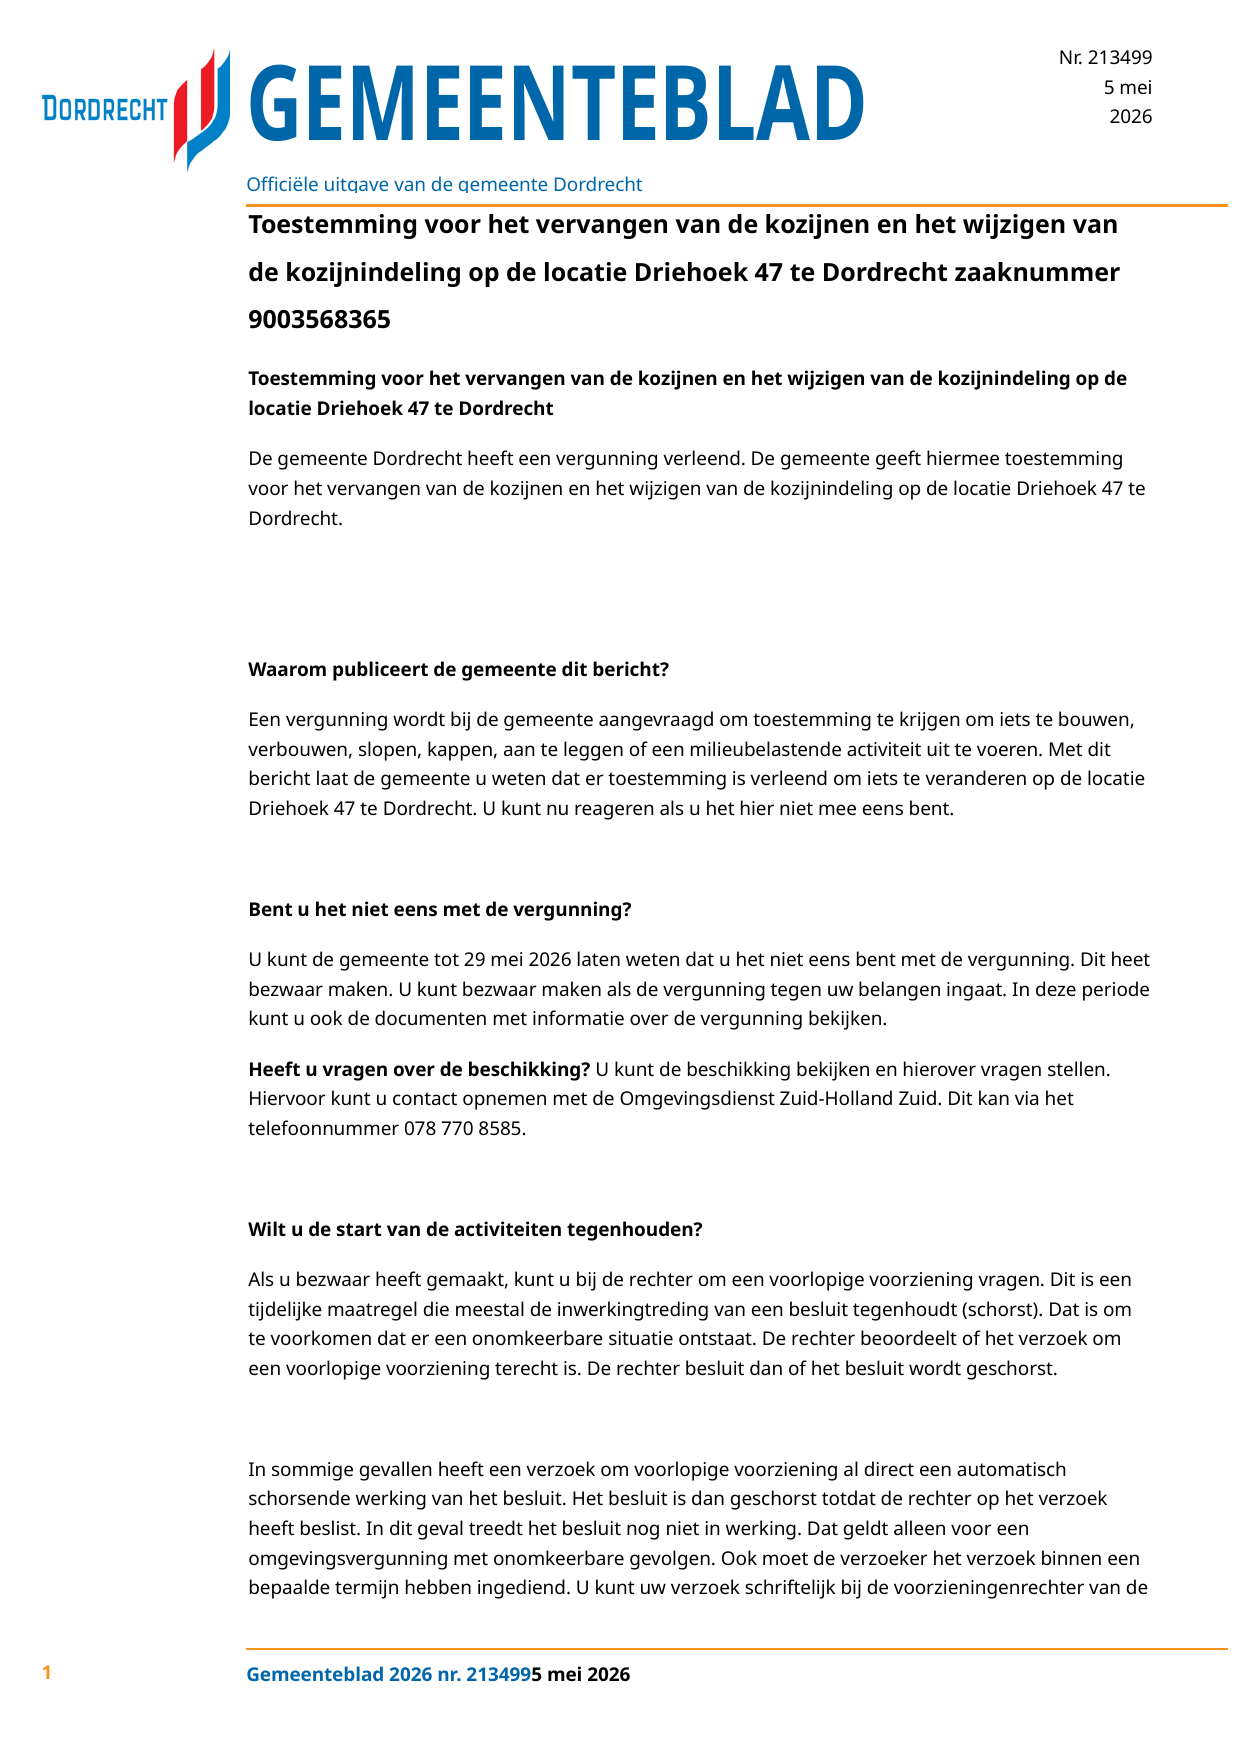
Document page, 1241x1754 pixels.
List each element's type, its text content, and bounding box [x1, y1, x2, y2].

text Als u bezwaar heeft gemaakt, kunt u bij de rechter om een voorlopige voorziening vragen. Dit is een tijdelijke maatregel die meestal de inwerkingtreding van een besluit tegenhoudt (schorst). Dat is om te voorkomen dat er een onomkeerbare situatie ontstaat. De rechter beoordeelt of het verzoek om een voorlopige voorziening terecht is. De rechter besluit dan of het besluit wordt geschorst. [248, 1266, 1152, 1381]
text U kunt de gemeente tot 29 mei 2026 laten weten dat u het niet eens bent met de vergunning. Dit heet bezwaar maken. U kunt bezwaar maken als de vergunning tegen uw belangen ingaat. In deze periode kunt u ook de documenten met informatie over de vergunning bekijken. [248, 946, 1152, 1031]
text Een vergunning wordt bij de gemeente aangevraagd om toestemming te krijgen om iets te bouwen, verbouwen, slopen, kappen, aan te leggen of een milieubelastende activiteit uit te voeren. Met dit bericht laat de gemeente u weten dat er toestemming is verleend om iets te veranderen op de locatie Driehoek 47 te Dordrecht. U kunt nu reageren als u het hier niet mee eens bent. [248, 706, 1152, 821]
text Toestemming voor het vervangen van de kozijnen en het wijzigen van de kozijnindeling op de locatie Driehoek 47 te Dordrecht [248, 366, 1152, 421]
picture [41, 47, 231, 172]
text Wilt u de start van de activiteiten tegenhouden? [248, 1216, 1152, 1242]
text Heeft u vragen over de beschikking? U kunt de beschikking bekijken en hierover vragen stellen. Hiervoor kunt u contact opnemen met de Omgevingsdienst Zuid-Holland Zuid. Dit kan via het telefoonnummer 078 770 8585. [248, 1056, 1152, 1141]
text Waarom publiceert de gemeente dit bericht? [248, 656, 1152, 682]
text De gemeente Dordrecht heeft een vergunning verleend. De gemeente geeft hiermee toestemming voor het vervangen van de kozijnen en het wijzigen van de kozijnindeling op de locatie Driehoek 47 te Dordrecht. [248, 446, 1152, 530]
text Bent u het niet eens met de vergunning? [248, 896, 1152, 922]
text Toestemming voor het vervangen van de kozijnen en het wijzigen van de kozijnindeling op de locatie Driehoek 47 te Dordrecht zaaknummer 9003568365 [248, 207, 1152, 336]
text In sommige gevallen heeft een verzoek om voorlopige voorziening al direct een automatisch schorsende werking van het besluit. Het besluit is dan geschorst totdat de rechter op het verzoek heeft beslist. In dit geval treedt het besluit nog niet in werking. Dat geldt alleen voor een omgevingsvergunning met onomkeerbare gevolgen. Ook moet de verzoeker het verzoek binnen een bepaalde termijn hebben ingediend. U kunt uw verzoek schriftelijk bij de voorzieningenrechter van de [248, 1456, 1152, 1600]
